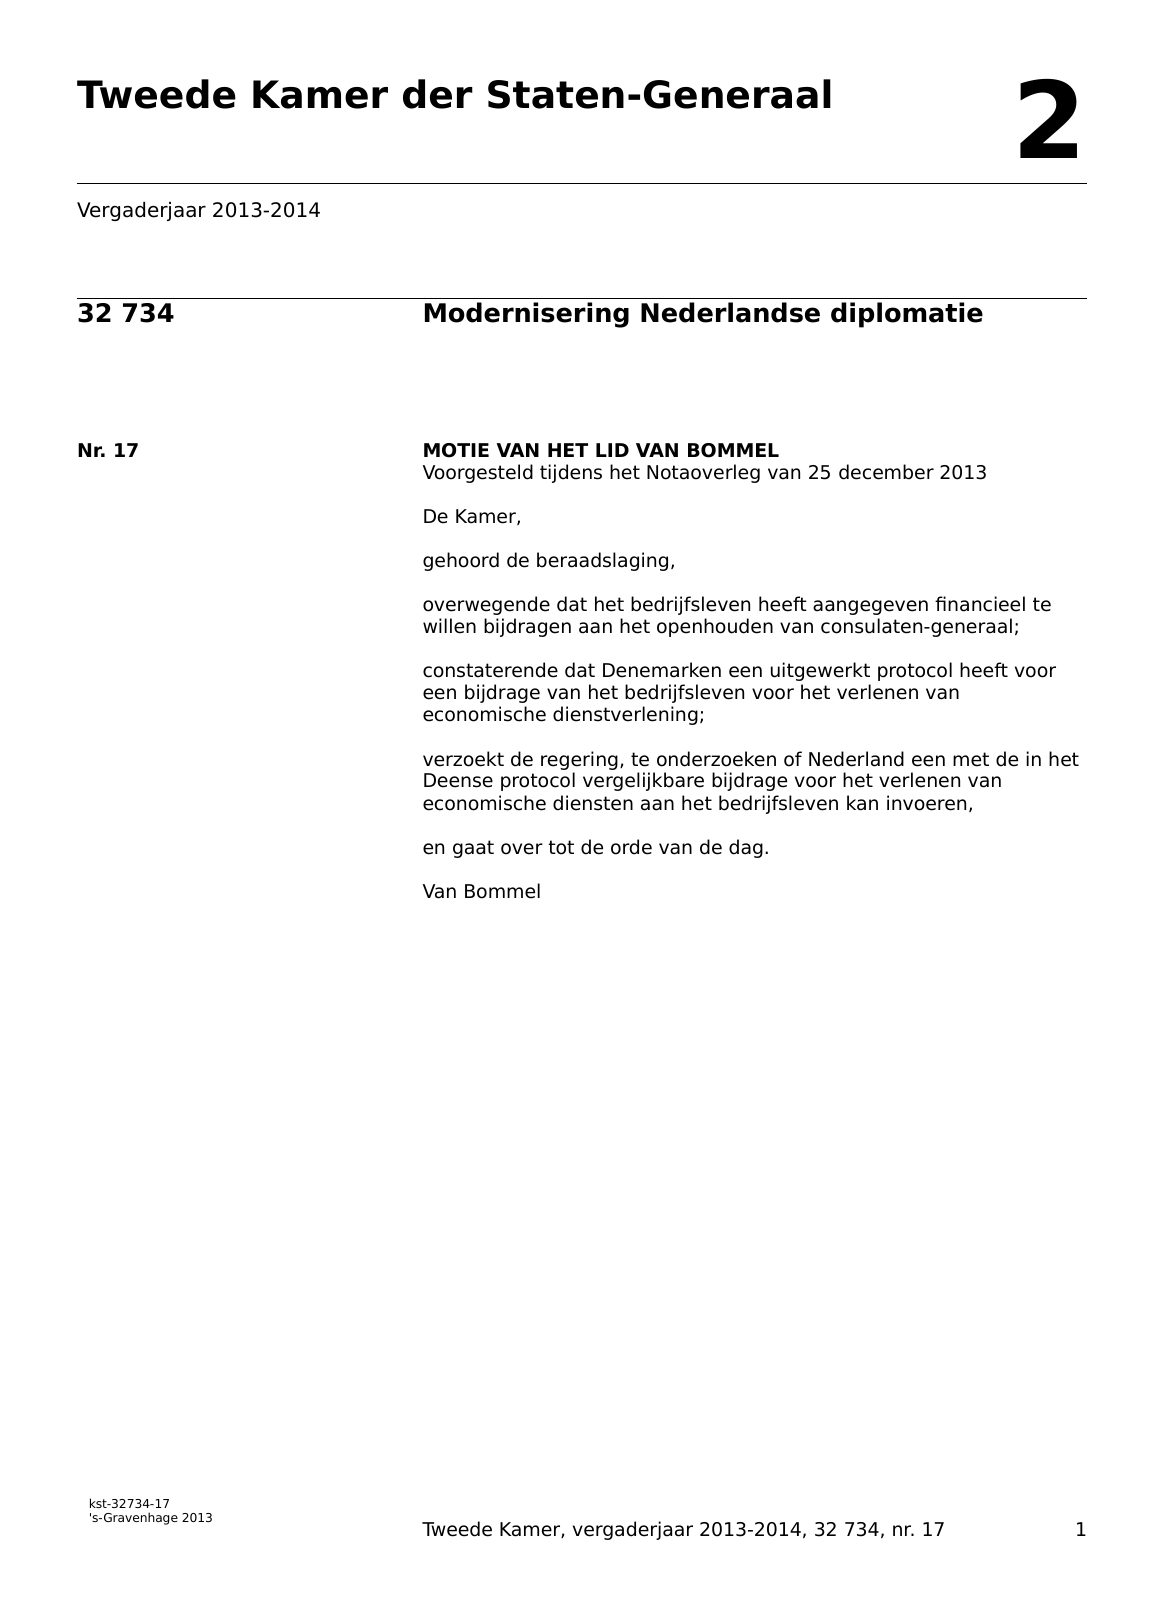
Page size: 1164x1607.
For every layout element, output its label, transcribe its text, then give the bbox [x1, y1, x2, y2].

text De Kamer, [422, 506, 1087, 528]
text 's-Gravenhage 2013 [88, 1511, 323, 1525]
subtitle 32 734 Modernisering Nederlandse diplomatie [77, 299, 1087, 329]
text overwegende dat het bedrijfsleven heeft aangegeven financieel te willen bijdragen aan het openhouden van consulaten-generaal; [422, 594, 1087, 638]
text verzoekt de regering, te onderzoeken of Nederland een met de in het Deense protocol vergelijkbare bijdrage voor het verlenen van economische diensten aan het bedrijfsleven kan invoeren, [422, 748, 1087, 814]
table_header Tweede Kamer der Staten-Generaal [77, 59, 886, 183]
text gehoord de beraadslaging, [422, 550, 1087, 572]
text Van Bommel [422, 881, 1087, 903]
table_header 2 [886, 59, 1087, 183]
subtitle Nr. 17 MOTIE VAN HET LID VAN BOMMEL [77, 440, 1087, 462]
text kst-32734-17 [88, 1497, 323, 1511]
text en gaat over tot de orde van de dag. [422, 837, 1087, 858]
text constaterende dat Denemarken een uitgewerkt protocol heeft voor een bijdrage van het bedrijfsleven voor het verlenen van economische dienstverlening; [422, 660, 1087, 726]
text Voorgesteld tijdens het Notaoverleg van 25 december 2013 [422, 462, 1087, 484]
table_cell Vergaderjaar 2013-2014 [77, 184, 1087, 298]
